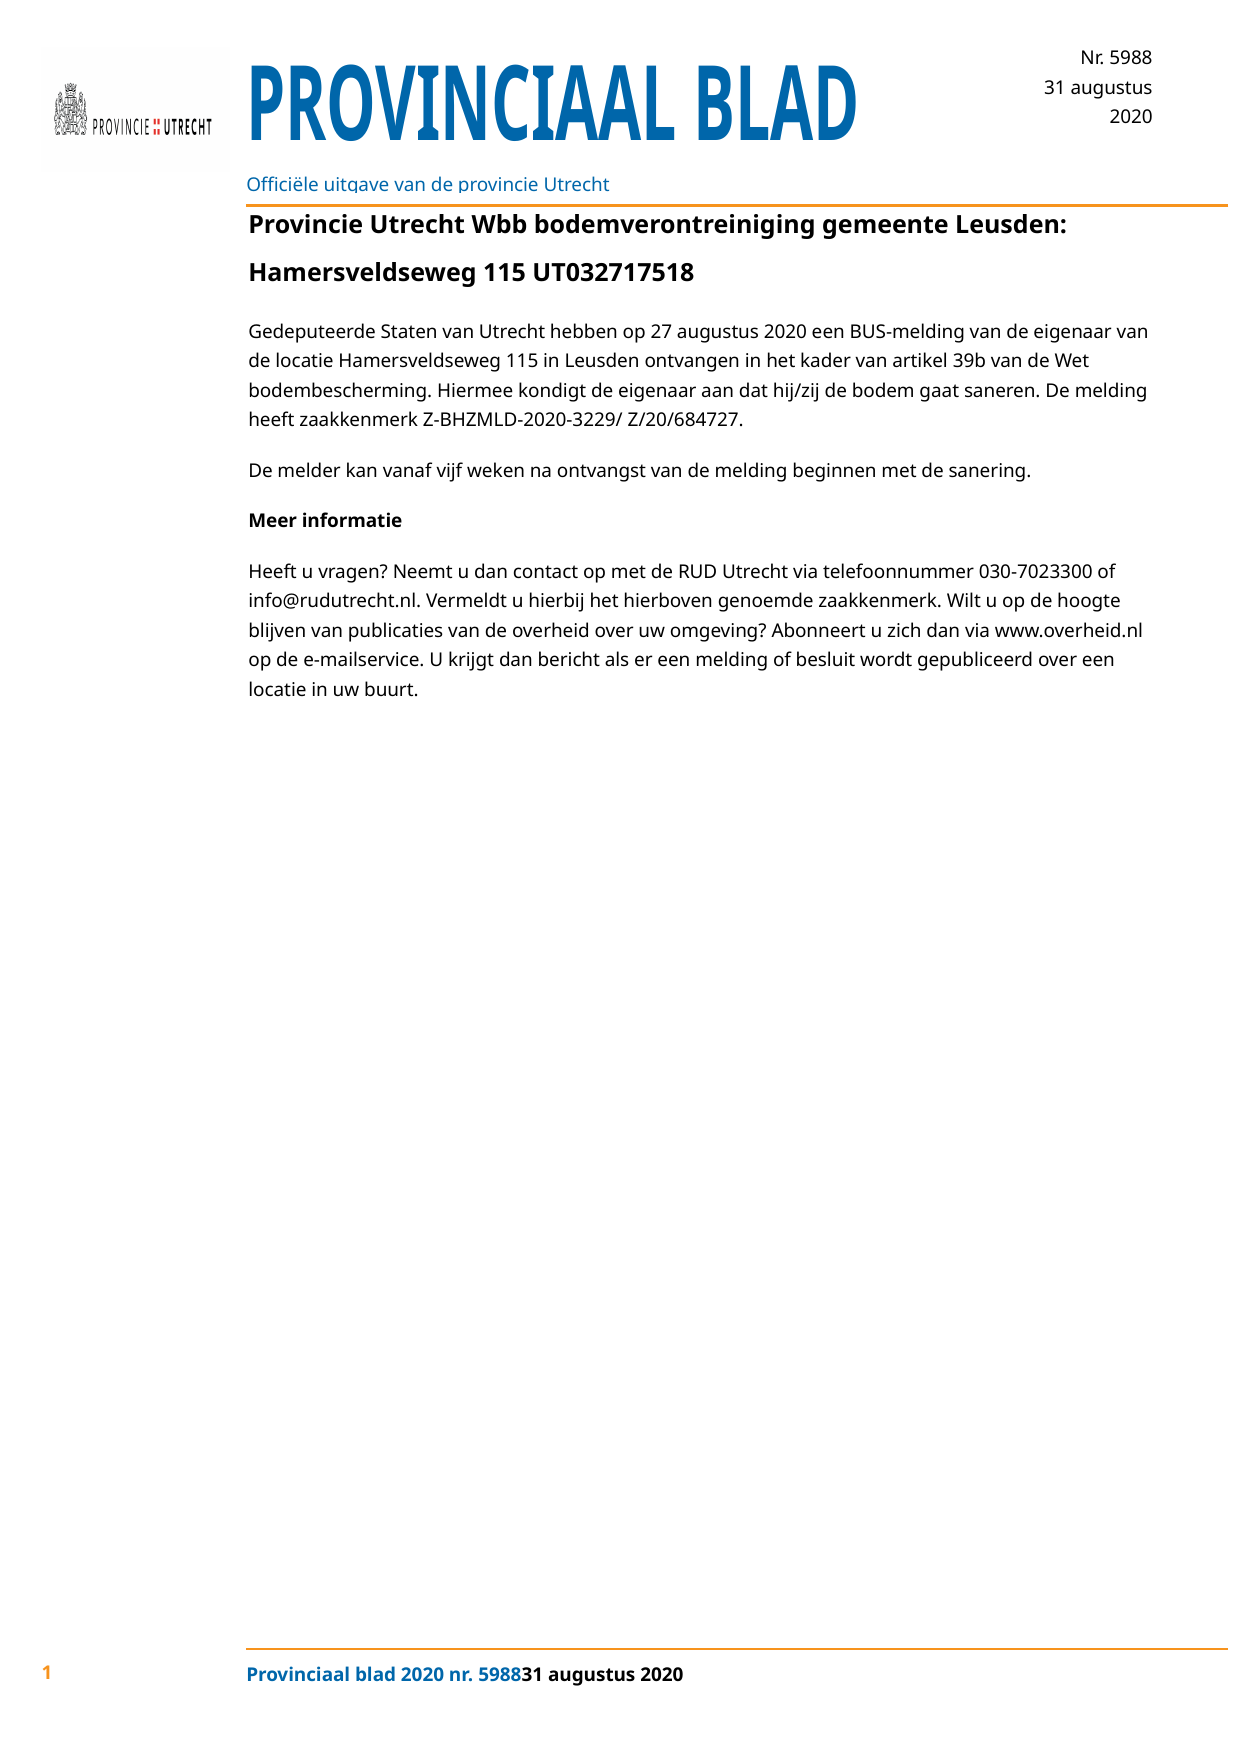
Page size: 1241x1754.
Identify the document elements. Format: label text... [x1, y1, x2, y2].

text Provincie Utrecht Wbb bodemverontreiniging gemeente Leusden: Hamersveldseweg 115 UT032717518 [248, 207, 1152, 288]
text Gedeputeerde Staten van Utrecht hebben op 27 augustus 2020 een BUS-melding van de eigenaar van de locatie Hamersveldseweg 115 in Leusden ontvangen in het kader van artikel 39b van de Wet bodembescherming. Hiermee kondigt de eigenaar aan dat hij/zij de bodem gaat saneren. De melding heeft zaakkenmerk Z-BHZMLD-2020-3229/ Z/20/684727. [248, 318, 1152, 432]
text De melder kan vanaf vijf weken na ontvangst van de melding beginnen met de sanering. [248, 457, 1152, 483]
text Heeft u vragen? Neemt u dan contact op met de RUD Utrecht via telefoonnummer 030-7023300 of info@rudutrecht.nl. Vermeldt u hierbij het hierboven genoemde zaakkenmerk. Wilt u op de hoogte blijven van publicaties van de overheid over uw omgeving? Abonneert u zich dan via www.overheid.nl op de e-mailservice. U krijgt dan bericht als er een melding of besluit wordt gepubliceerd over een locatie in uw buurt. [248, 558, 1152, 702]
picture [41, 47, 231, 172]
text Meer informatie [248, 507, 1152, 533]
